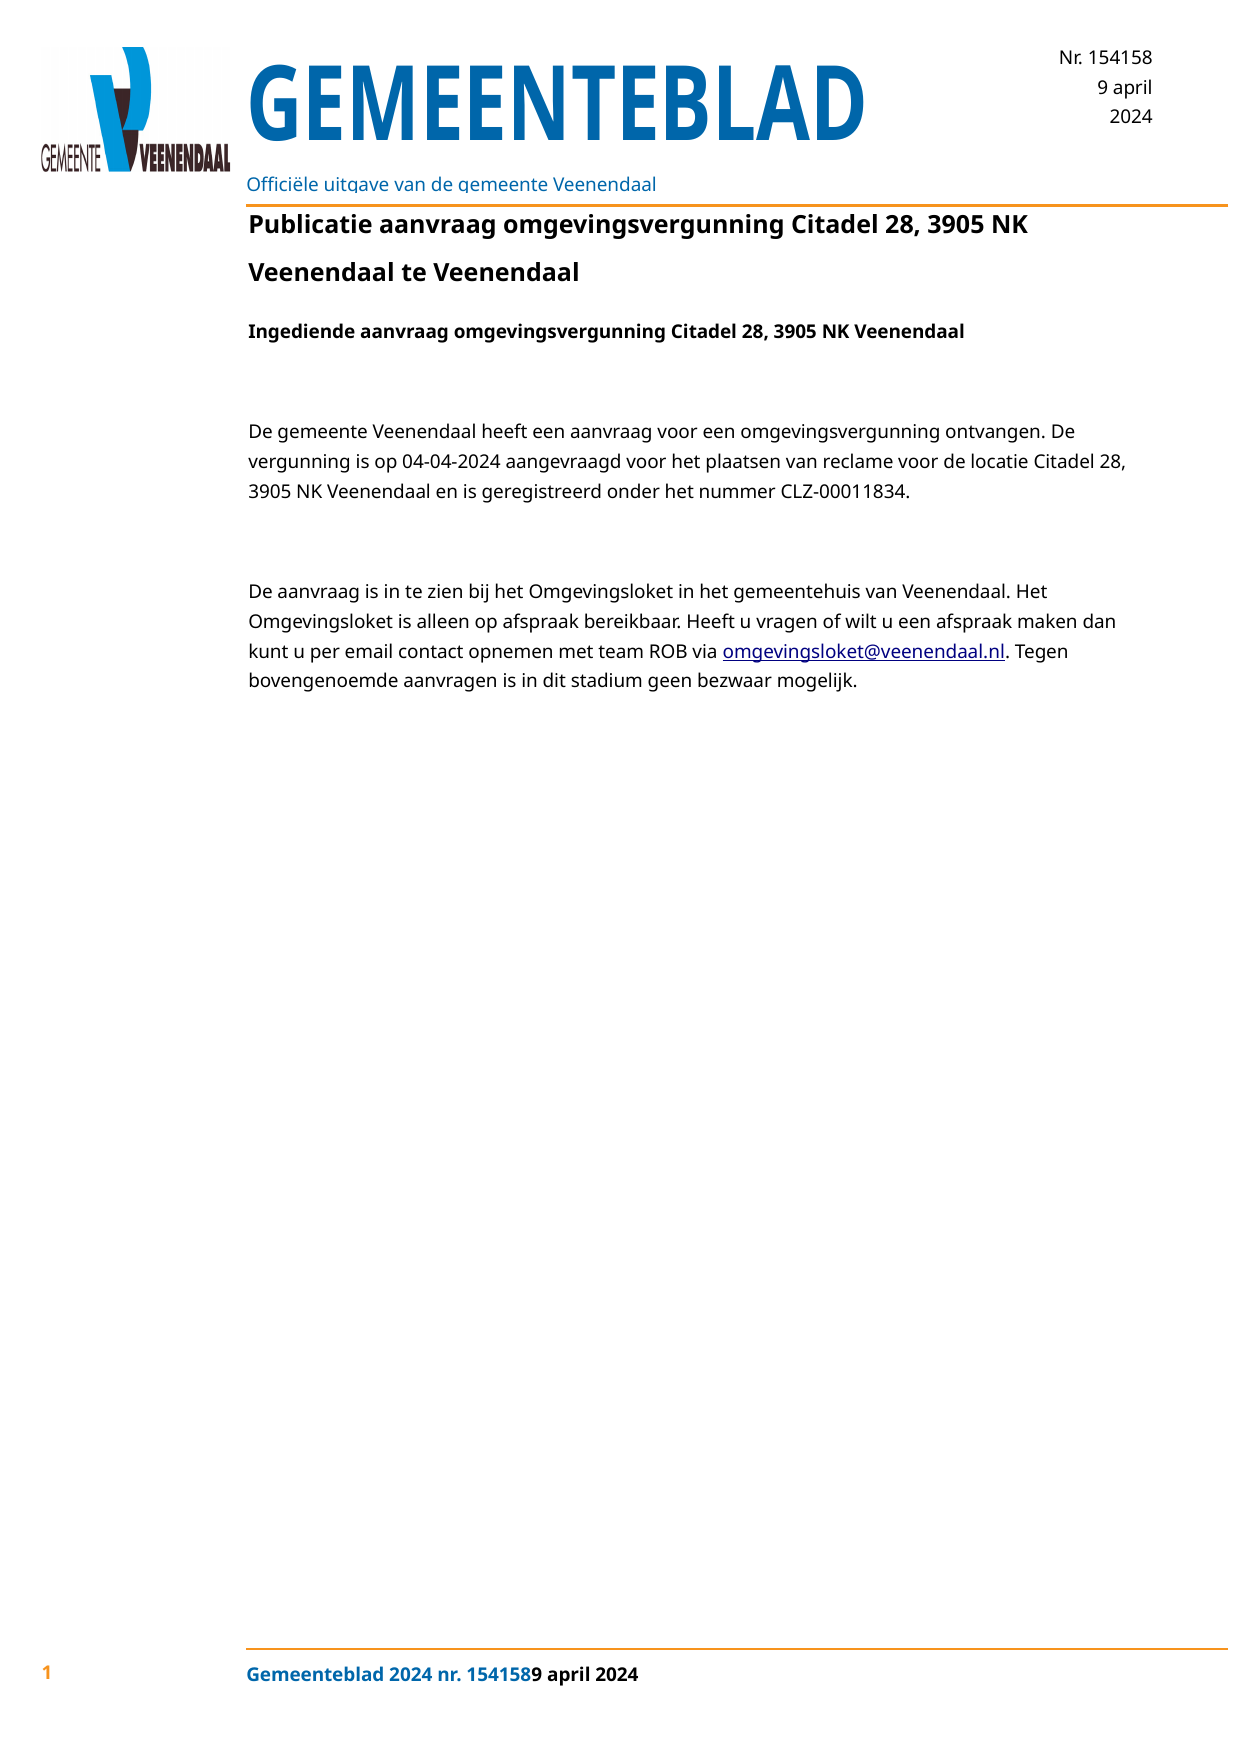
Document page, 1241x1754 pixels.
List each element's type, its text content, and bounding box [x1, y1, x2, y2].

text De aanvraag is in te zien bij het Omgevingsloket in het gemeentehuis van Veenendaal. Het Omgevingsloket is alleen op afspraak bereikbaar. Heeft u vragen of wilt u een afspraak maken dan kunt u per email contact opnemen met team ROB via omgevingsloket@veenendaal.nl. Tegen bovengenoemde aanvragen is in dit stadium geen bezwaar mogelijk. [248, 579, 1152, 693]
text Ingediende aanvraag omgevingsvergunning Citadel 28, 3905 NK Veenendaal [248, 318, 1152, 344]
text De gemeente Veenendaal heeft een aanvraag voor een omgevingsvergunning ontvangen. De vergunning is op 04-04-2024 aangevraagd voor het plaatsen van reclame voor de locatie Citadel 28, 3905 NK Veenendaal en is geregistreerd onder het nummer CLZ-00011834. [248, 419, 1152, 504]
picture [123, 47, 231, 172]
text Publicatie aanvraag omgevingsvergunning Citadel 28, 3905 NK Veenendaal te Veenendaal [248, 207, 1152, 288]
picture [41, 47, 130, 172]
